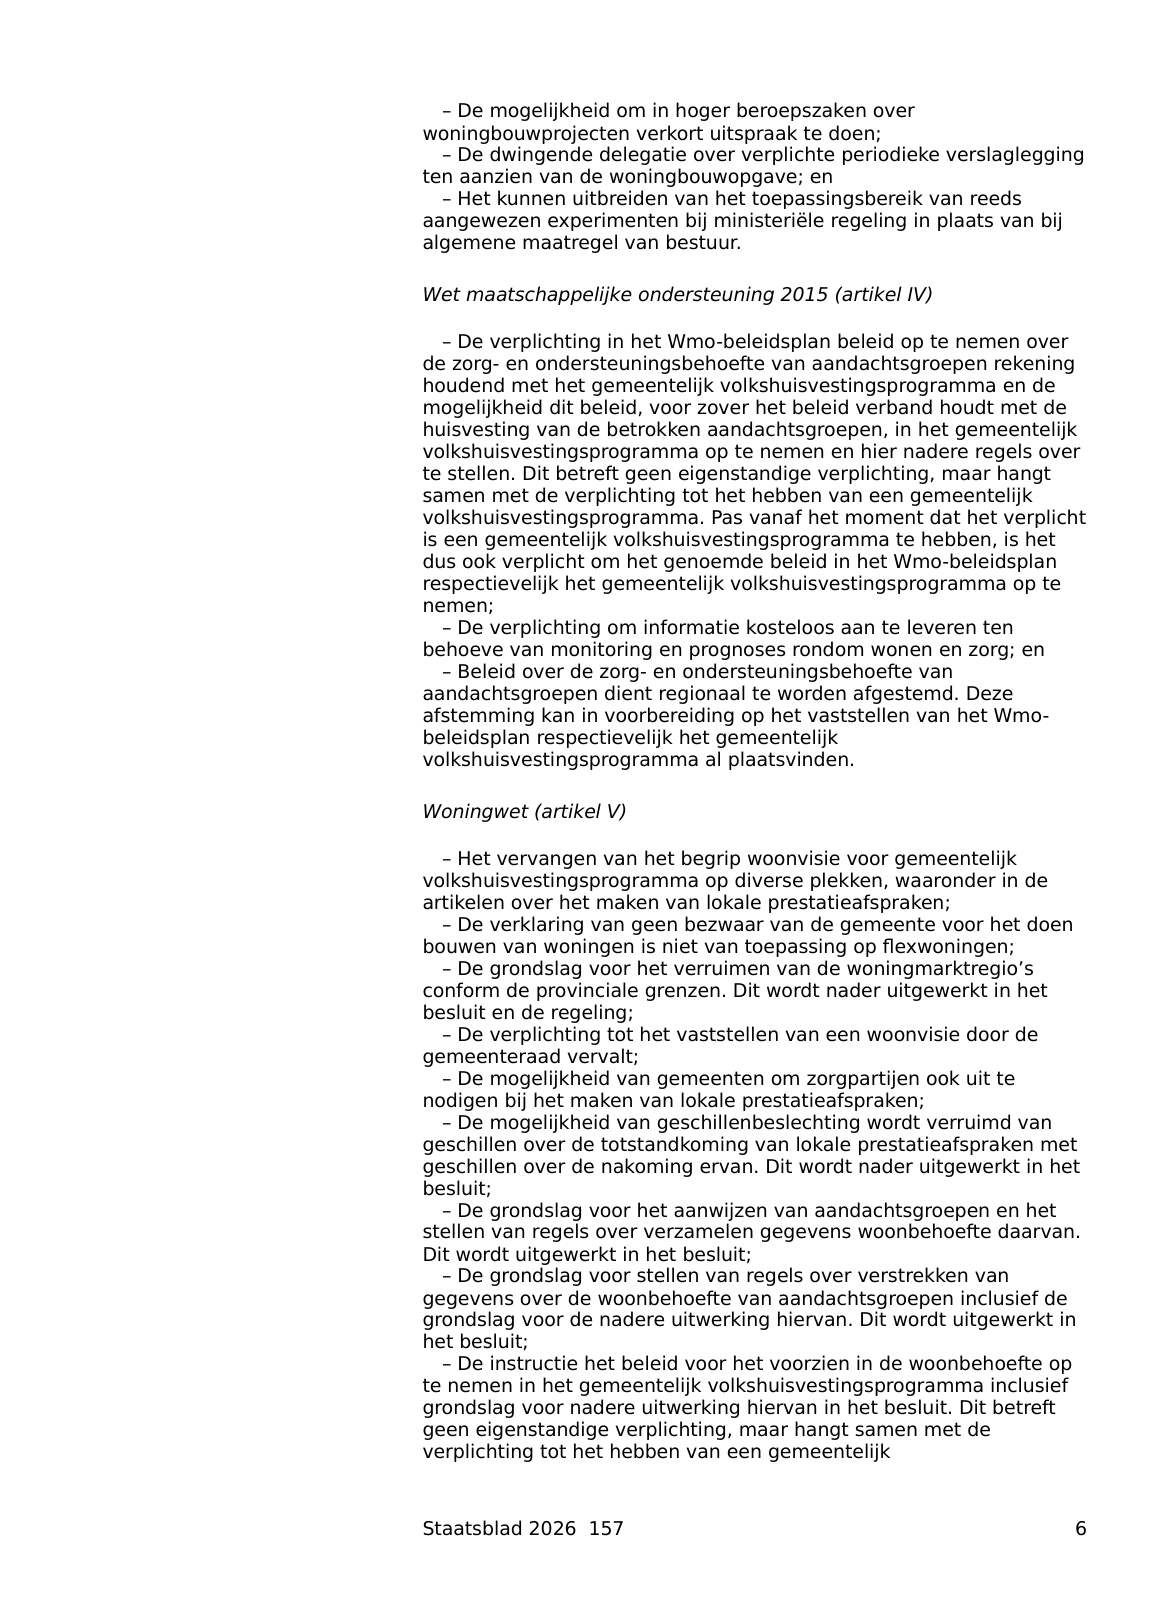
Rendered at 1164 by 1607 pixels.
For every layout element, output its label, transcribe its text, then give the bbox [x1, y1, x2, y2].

text – De grondslag voor stellen van regels over verstrekken van gegevens over de woonbehoefte van aandachtsgroepen inclusief de grondslag voor de nadere uitwerking hiervan. Dit wordt uitgewerkt in het besluit; [422, 1265, 1087, 1353]
text – De instructie het beleid voor het voorzien in de woonbehoefte op te nemen in het gemeentelijk volkshuisvestingsprogramma inclusief grondslag voor nadere uitwerking hiervan in het besluit. Dit betreft geen eigenstandige verplichting, maar hangt samen met de verplichting tot het hebben van een gemeentelijk [422, 1353, 1087, 1463]
subtitle Woningwet (artikel V) [422, 801, 1087, 823]
subtitle Wet maatschappelijke ondersteuning 2015 (artikel IV) [422, 284, 1087, 306]
text – De dwingende delegatie over verplichte periodieke verslaglegging ten aanzien van de woningbouwopgave; en [422, 144, 1087, 188]
text – De mogelijkheid om in hoger beroepszaken over woningbouwprojecten verkort uitspraak te doen; [422, 100, 1087, 144]
text – De verplichting in het Wmo-beleidsplan beleid op te nemen over de zorg- en ondersteuningsbehoefte van aandachtsgroepen rekening houdend met het gemeentelijk volkshuisvestingsprogramma en de mogelijkheid dit beleid, voor zover het beleid verband houdt met de huisvesting van de betrokken aandachtsgroepen, in het gemeentelijk volkshuisvestingsprogramma op te nemen en hier nadere regels over te stellen. Dit betreft geen eigenstandige verplichting, maar hangt samen met de verplichting tot het hebben van een gemeentelijk volkshuisvestingsprogramma. Pas vanaf het moment dat het verplicht is een gemeentelijk volkshuisvestingsprogramma te hebben, is het dus ook verplicht om het genoemde beleid in het Wmo-beleidsplan respectievelijk het gemeentelijk volkshuisvestingsprogramma op te nemen; [422, 331, 1087, 617]
text – Het vervangen van het begrip woonvisie voor gemeentelijk volkshuisvestingsprogramma op diverse plekken, waaronder in de artikelen over het maken van lokale prestatieafspraken; [422, 848, 1087, 914]
text – De mogelijkheid van geschillenbeslechting wordt verruimd van geschillen over de totstandkoming van lokale prestatieafspraken met geschillen over de nakoming ervan. Dit wordt nader uitgewerkt in het besluit; [422, 1112, 1087, 1199]
text – De mogelijkheid van gemeenten om zorgpartijen ook uit te nodigen bij het maken van lokale prestatieafspraken; [422, 1068, 1087, 1112]
text – Het kunnen uitbreiden van het toepassingsbereik van reeds aangewezen experimenten bij ministeriële regeling in plaats van bij algemene maatregel van bestuur. [422, 188, 1087, 254]
text – De grondslag voor het verruimen van de woningmarktregio’s conform de provinciale grenzen. Dit wordt nader uitgewerkt in het besluit en de regeling; [422, 958, 1087, 1024]
text – Beleid over de zorg- en ondersteuningsbehoefte van aandachtsgroepen dient regionaal te worden afgestemd. Deze afstemming kan in voorbereiding op het vaststellen van het Wmo-beleidsplan respectievelijk het gemeentelijk volkshuisvestingsprogramma al plaatsvinden. [422, 661, 1087, 771]
text – De verplichting tot het vaststellen van een woonvisie door de gemeenteraad vervalt; [422, 1024, 1087, 1068]
text – De grondslag voor het aanwijzen van aandachtsgroepen en het stellen van regels over verzamelen gegevens woonbehoefte daarvan. Dit wordt uitgewerkt in het besluit; [422, 1199, 1087, 1265]
text – De verklaring van geen bezwaar van de gemeente voor het doen bouwen van woningen is niet van toepassing op flexwoningen; [422, 914, 1087, 958]
text – De verplichting om informatie kosteloos aan te leveren ten behoeve van monitoring en prognoses rondom wonen en zorg; en [422, 617, 1087, 661]
